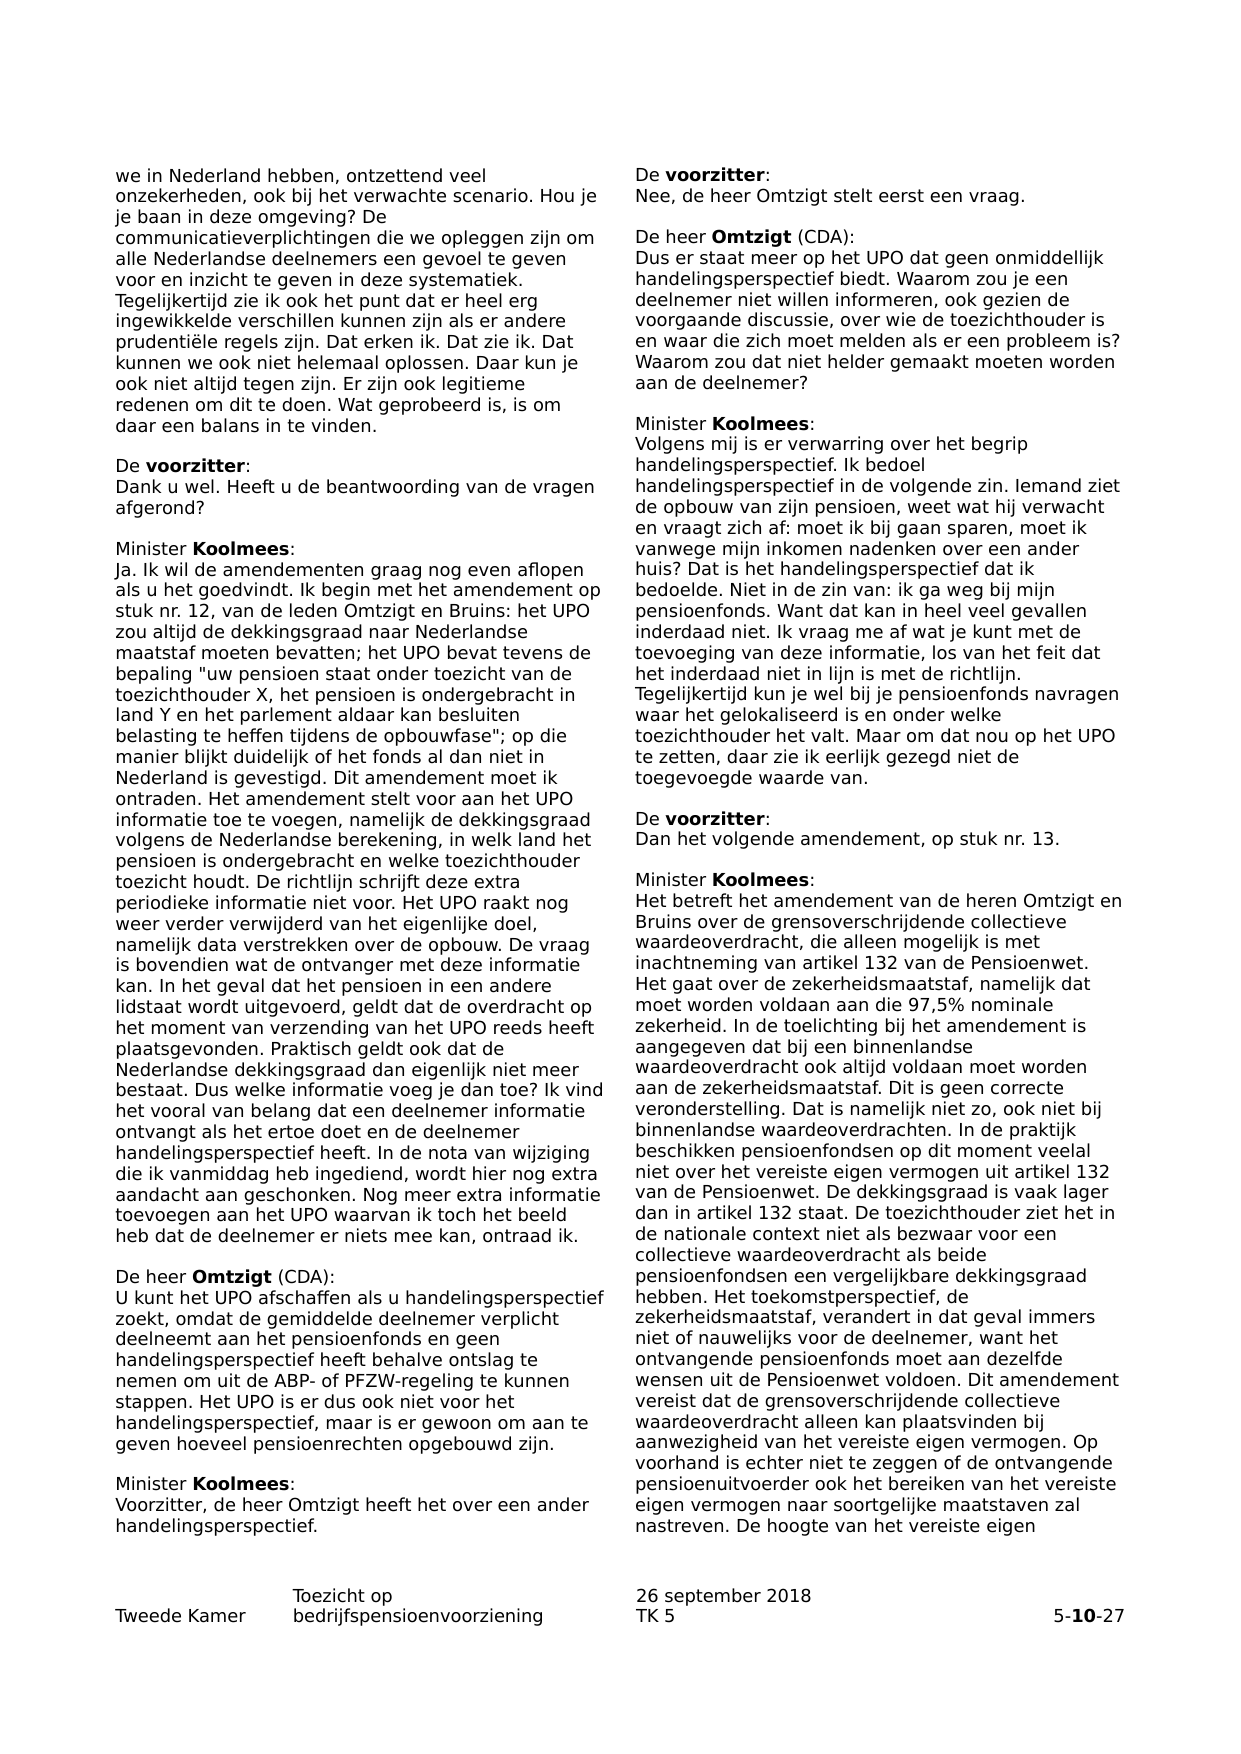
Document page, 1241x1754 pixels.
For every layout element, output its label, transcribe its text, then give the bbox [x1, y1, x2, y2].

text De voorzitter: [115, 456, 605, 477]
text we in Nederland hebben, ontzettend veel onzekerheden, ook bij het verwachte scenario. Hou je je baan in deze omgeving? De communicatieverplichtingen die we opleggen zijn om alle Nederlandse deelnemers een gevoel te geven voor en inzicht te geven in deze systematiek. Tegelijkertijd zie ik ook het punt dat er heel erg ingewikkelde verschillen kunnen zijn als er andere prudentiële regels zijn. Dat erken ik. Dat zie ik. Dat kunnen we ook niet helemaal oplossen. Daar kun je ook niet altijd tegen zijn. Er zijn ook legitieme redenen om dit te doen. Wat geprobeerd is, is om daar een balans in te vinden. [115, 165, 605, 436]
text Minister Koolmees: [115, 1474, 605, 1495]
text Nee, de heer Omtzigt stelt eerst een vraag. [635, 186, 1125, 207]
text De heer Omtzigt (CDA): [115, 1267, 605, 1287]
text De voorzitter: [635, 165, 1125, 186]
text Voorzitter, de heer Omtzigt heeft het over een ander handelingsperspectief. [115, 1495, 605, 1537]
text Ja. Ik wil de amendementen graag nog even aflopen als u het goedvindt. Ik begin met het amendement op stuk nr. 12, van de leden Omtzigt en Bruins: het UPO zou altijd de dekkingsgraad naar Nederlandse maatstaf moeten bevatten; het UPO bevat tevens de bepaling "uw pensioen staat onder toezicht van de toezichthouder X, het pensioen is ondergebracht in land Y en het parlement aldaar kan besluiten belasting te heffen tijdens de opbouwfase"; op die manier blijkt duidelijk of het fonds al dan niet in Nederland is gevestigd. Dit amendement moet ik ontraden. Het amendement stelt voor aan het UPO informatie toe te voegen, namelijk de dekkingsgraad volgens de Nederlandse berekening, in welk land het pensioen is ondergebracht en welke toezichthouder toezicht houdt. De richtlijn schrijft deze extra periodieke informatie niet voor. Het UPO raakt nog weer verder verwijderd van het eigenlijke doel, namelijk data verstrekken over de opbouw. De vraag is bovendien wat de ontvanger met deze informatie kan. In het geval dat het pensioen in een andere lidstaat wordt uitgevoerd, geldt dat de overdracht op het moment van verzending van het UPO reeds heeft plaatsgevonden. Praktisch geldt ook dat de Nederlandse dekkingsgraad dan eigenlijk niet meer bestaat. Dus welke informatie voeg je dan toe? Ik vind het vooral van belang dat een deelnemer informatie ontvangt als het ertoe doet en de deelnemer handelingsperspectief heeft. In de nota van wijziging die ik vanmiddag heb ingediend, wordt hier nog extra aandacht aan geschonken. Nog meer extra informatie toevoegen aan het UPO waarvan ik toch het beeld heb dat de deelnemer er niets mee kan, ontraad ik. [115, 559, 605, 1247]
text Minister Koolmees: [115, 538, 605, 559]
text De voorzitter: [635, 808, 1125, 829]
text Dus er staat meer op het UPO dat geen onmiddellijk handelingsperspectief biedt. Waarom zou je een deelnemer niet willen informeren, ook gezien de voorgaande discussie, over wie de toezichthouder is en waar die zich moet melden als er een probleem is? Waarom zou dat niet helder gemaakt moeten worden aan de deelnemer? [635, 248, 1125, 393]
text Dan het volgende amendement, op stuk nr. 13. [635, 829, 1125, 850]
text Het betreft het amendement van de heren Omtzigt en Bruins over de grensoverschrijdende collectieve waardeoverdracht, die alleen mogelijk is met inachtneming van artikel 132 van de Pensioenwet. Het gaat over de zekerheidsmaatstaf, namelijk dat moet worden voldaan aan die 97,5% nominale zekerheid. In de toelichting bij het amendement is aangegeven dat bij een binnenlandse waardeoverdracht ook altijd voldaan moet worden aan de zekerheidsmaatstaf. Dit is geen correcte veronderstelling. Dat is namelijk niet zo, ook niet bij binnenlandse waardeoverdrachten. In de praktijk beschikken pensioenfondsen op dit moment veelal niet over het vereiste eigen vermogen uit artikel 132 van de Pensioenwet. De dekkingsgraad is vaak lager dan in artikel 132 staat. De toezichthouder ziet het in de nationale context niet als bezwaar voor een collectieve waardeoverdracht als beide pensioenfondsen een vergelijkbare dekkingsgraad hebben. Het toekomstperspectief, de zekerheidsmaatstaf, verandert in dat geval immers niet of nauwelijks voor de deelnemer, want het ontvangende pensioenfonds moet aan dezelfde wensen uit de Pensioenwet voldoen. Dit amendement vereist dat de grensoverschrijdende collectieve waardeoverdracht alleen kan plaatsvinden bij aanwezigheid van het vereiste eigen vermogen. Op voorhand is echter niet te zeggen of de ontvangende pensioenuitvoerder ook het bereiken van het vereiste eigen vermogen naar soortgelijke maatstaven zal nastreven. De hoogte van het vereiste eigen [635, 891, 1125, 1536]
text Minister Koolmees: [635, 413, 1125, 434]
text Dank u wel. Heeft u de beantwoording van de vragen afgerond? [115, 477, 605, 518]
text Volgens mij is er verwarring over het begrip handelingsperspectief. Ik bedoel handelingsperspectief in de volgende zin. Iemand ziet de opbouw van zijn pensioen, weet wat hij verwacht en vraagt zich af: moet ik bij gaan sparen, moet ik vanwege mijn inkomen nadenken over een ander huis? Dat is het handelingsperspectief dat ik bedoelde. Niet in de zin van: ik ga weg bij mijn pensioenfonds. Want dat kan in heel veel gevallen inderdaad niet. Ik vraag me af wat je kunt met de toevoeging van deze informatie, los van het feit dat het inderdaad niet in lijn is met de richtlijn. Tegelijkertijd kun je wel bij je pensioenfonds navragen waar het gelokaliseerd is en onder welke toezichthouder het valt. Maar om dat nou op het UPO te zetten, daar zie ik eerlijk gezegd niet de toegevoegde waarde van. [635, 434, 1125, 788]
text Minister Koolmees: [635, 870, 1125, 891]
text U kunt het UPO afschaffen als u handelingsperspectief zoekt, omdat de gemiddelde deelnemer verplicht deelneemt aan het pensioenfonds en geen handelingsperspectief heeft behalve ontslag te nemen om uit de ABP- of PFZW-regeling te kunnen stappen. Het UPO is er dus ook niet voor het handelingsperspectief, maar is er gewoon om aan te geven hoeveel pensioenrechten opgebouwd zijn. [115, 1287, 605, 1454]
text De heer Omtzigt (CDA): [635, 227, 1125, 248]
